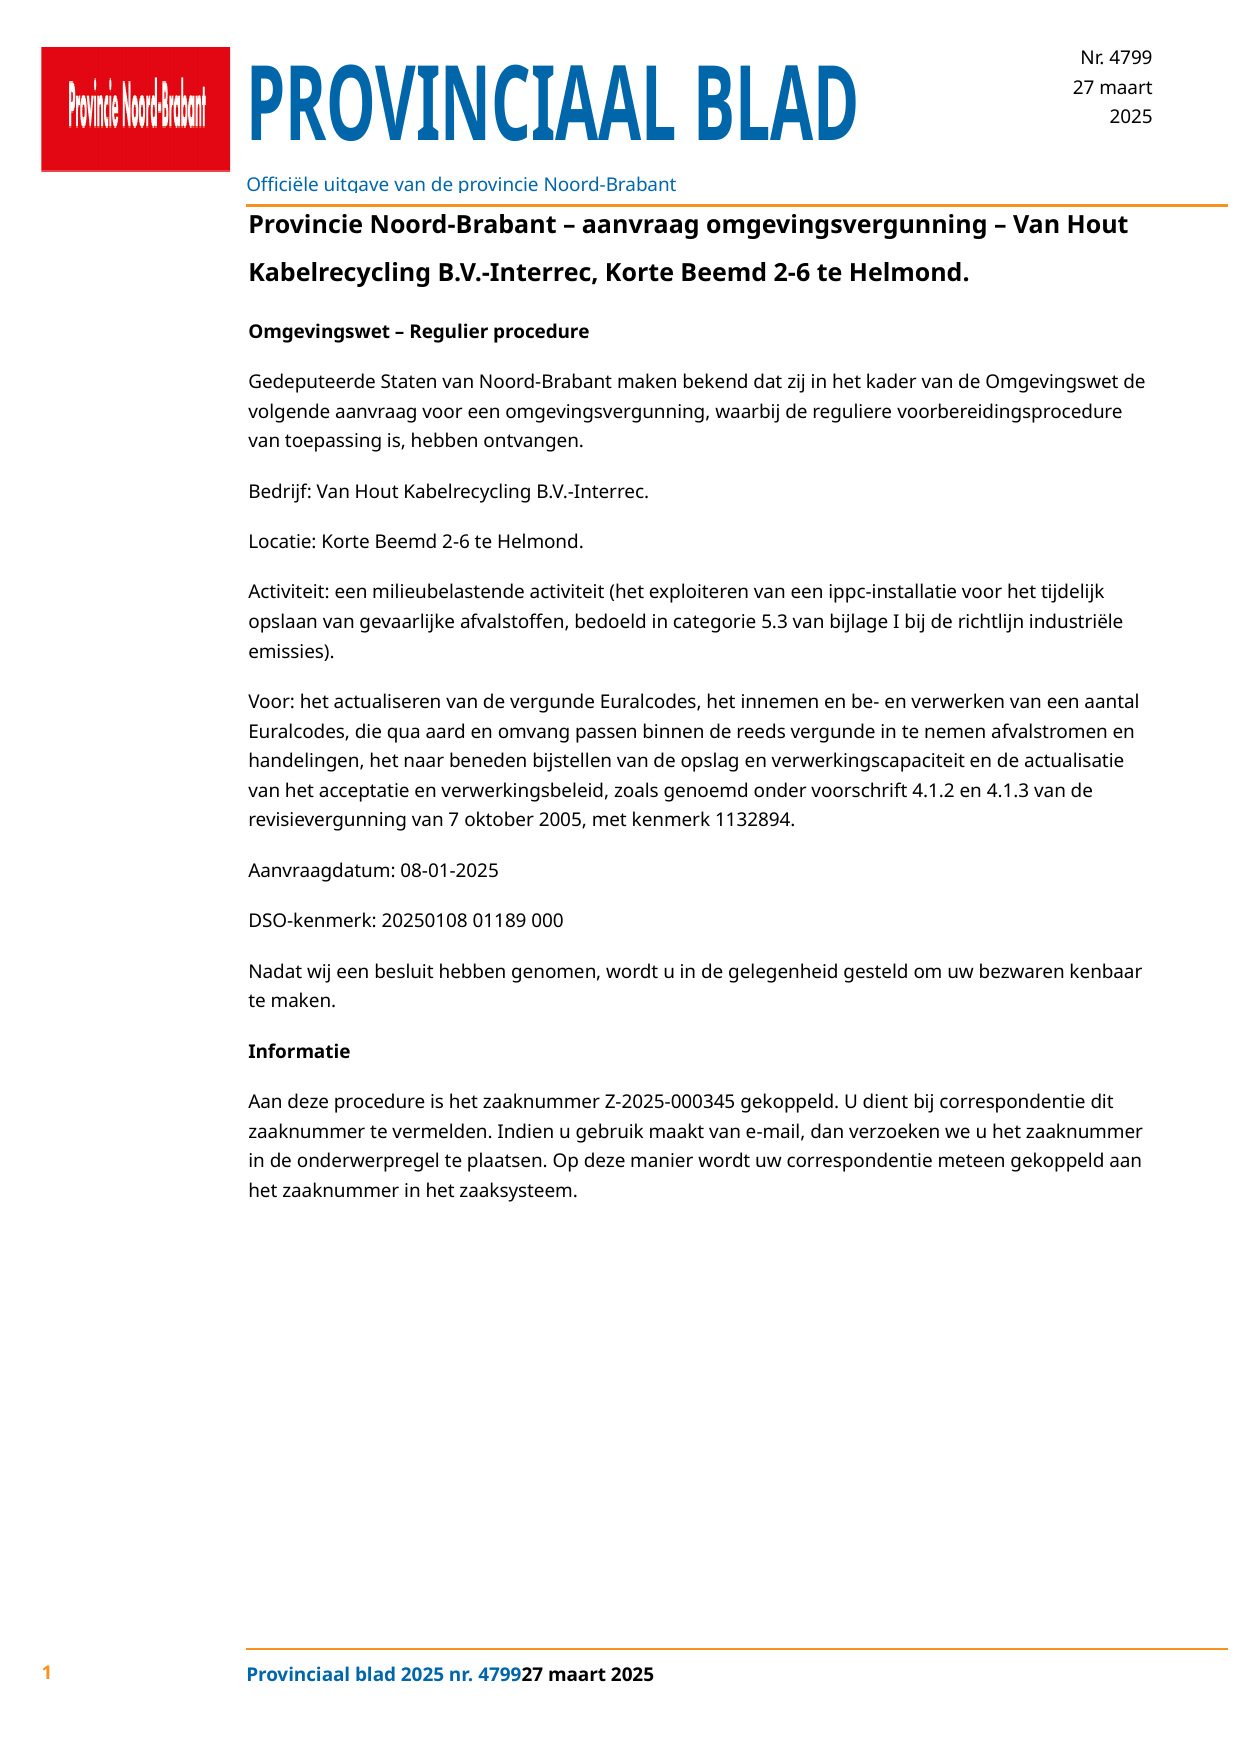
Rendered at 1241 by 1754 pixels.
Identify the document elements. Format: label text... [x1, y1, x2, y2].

text Gedeputeerde Staten van Noord-Brabant maken bekend dat zij in het kader van de Omgevingswet de volgende aanvraag voor een omgevingsvergunning, waarbij de reguliere voorbereidingsprocedure van toepassing is, hebben ontvangen. [248, 368, 1152, 453]
picture [41, 47, 231, 172]
text Bedrijf: Van Hout Kabelrecycling B.V.-Interrec. [248, 478, 1152, 504]
text Activiteit: een milieubelastende activiteit (het exploiteren van een ippc-installatie voor het tijdelijk opslaan van gevaarlijke afvalstoffen, bedoeld in categorie 5.3 van bijlage I bij de richtlijn industriële emissies). [248, 579, 1152, 664]
text Voor: het actualiseren van de vergunde Euralcodes, het innemen en be- en verwerken van een aantal Euralcodes, die qua aard en omvang passen binnen de reeds vergunde in te nemen afvalstromen en handelingen, het naar beneden bijstellen van de opslag en verwerkingscapaciteit en de actualisatie van het acceptatie en verwerkingsbeleid, zoals genoemd onder voorschrift 4.1.2 en 4.1.3 van de revisievergunning van 7 oktober 2005, met kenmerk 1132894. [248, 688, 1152, 832]
text Omgevingswet – Regulier procedure [248, 318, 1152, 344]
text Aan deze procedure is het zaaknummer Z-2025-000345 gekoppeld. U dient bij correspondentie dit zaaknummer te vermelden. Indien u gebruik maakt van e-mail, dan verzoeken we u het zaaknummer in de onderwerpregel te plaatsen. Op deze manier wordt uw correspondentie meteen gekoppeld aan het zaaknummer in het zaaksysteem. [248, 1088, 1152, 1203]
text Locatie: Korte Beemd 2-6 te Helmond. [248, 528, 1152, 554]
text Aanvraagdatum: 08-01-2025 [248, 857, 1152, 883]
text Nadat wij een besluit hebben genomen, wordt u in de gelegenheid gesteld om uw bezwaren kenbaar te maken. [248, 958, 1152, 1013]
text Provincie Noord-Brabant – aanvraag omgevingsvergunning – Van Hout Kabelrecycling B.V.-Interrec, Korte Beemd 2-6 te Helmond. [248, 207, 1152, 288]
text Informatie [248, 1038, 1152, 1064]
text DSO-kenmerk: 20250108 01189 000 [248, 907, 1152, 933]
